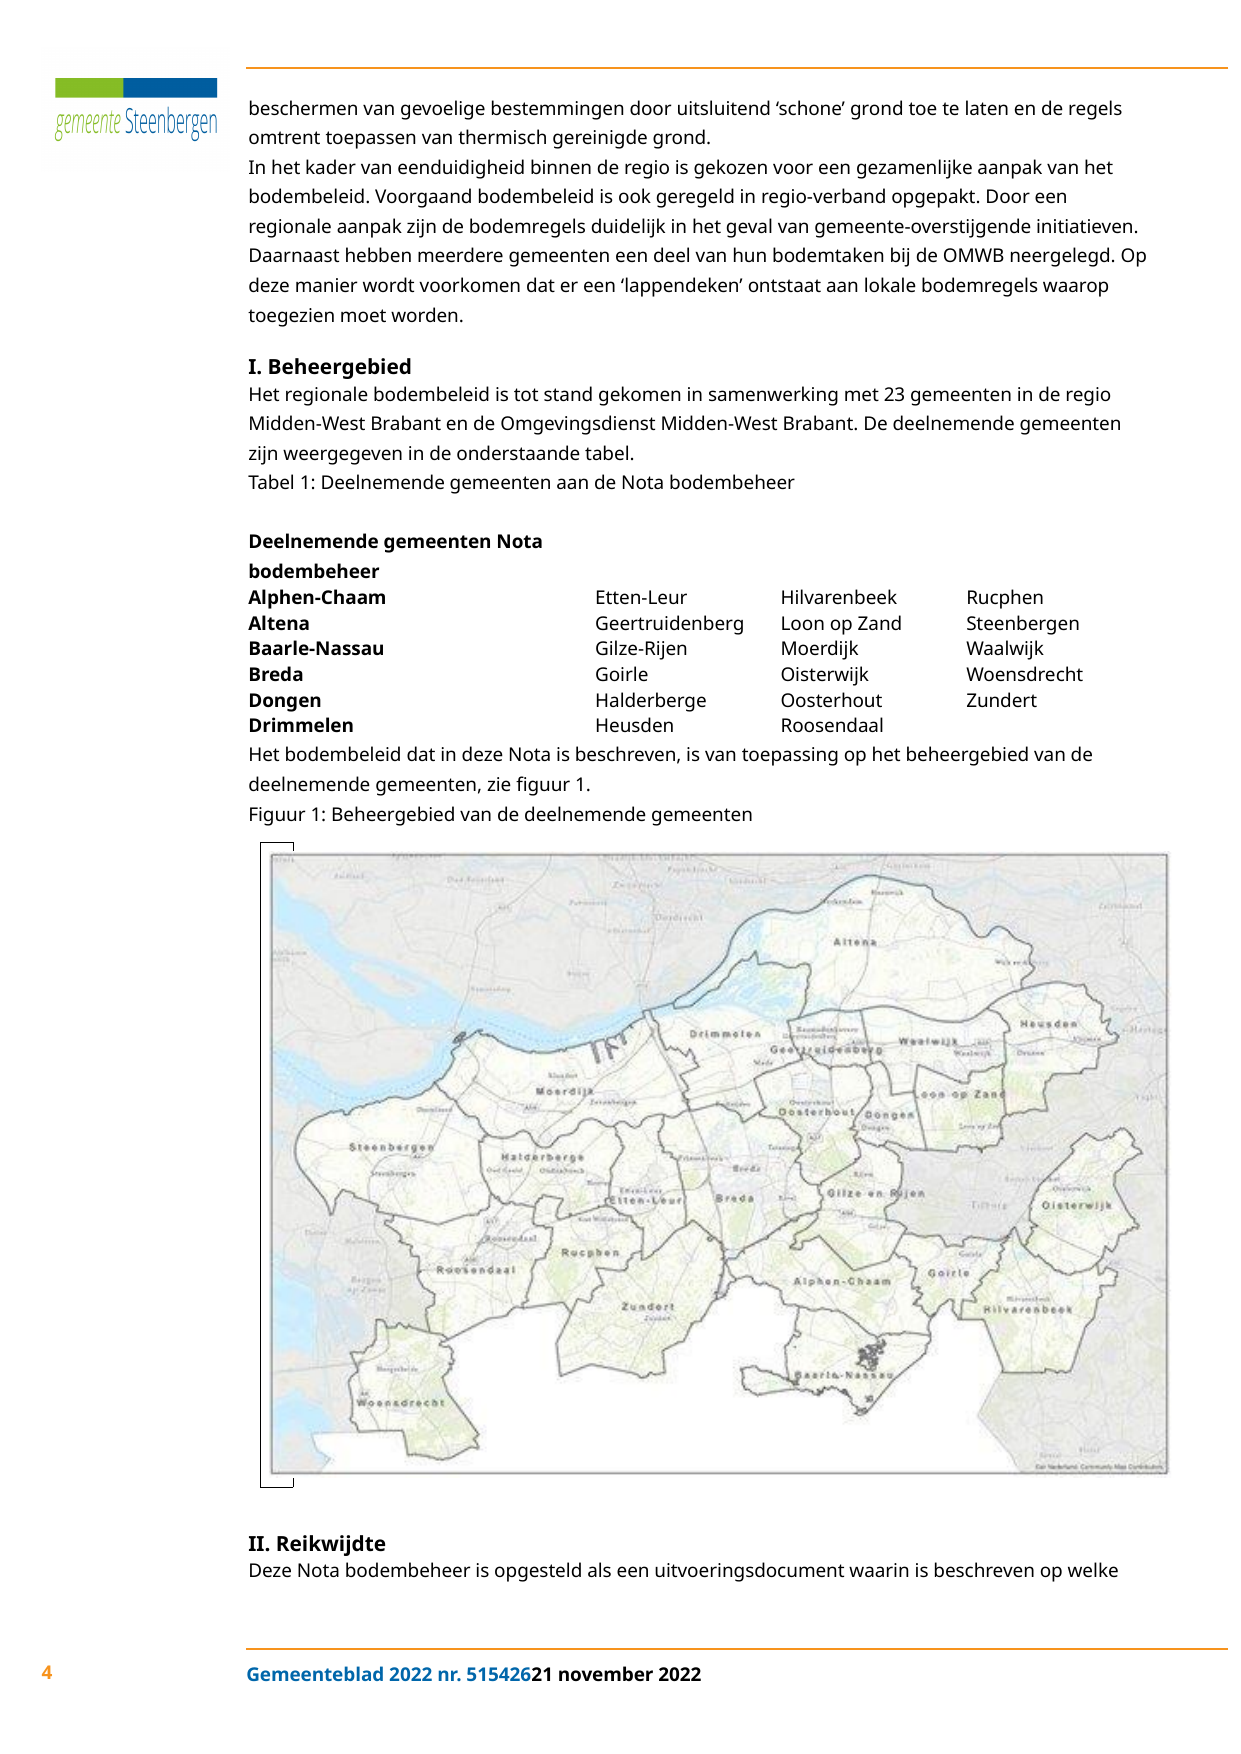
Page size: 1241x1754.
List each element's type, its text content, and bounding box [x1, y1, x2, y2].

text Het bodembeleid dat in deze Nota is beschreven, is van toepassing op het beheergebied van de deelnemende gemeenten, zie figuur 1. [248, 742, 1152, 797]
text Het regionale bodembeleid is tot stand gekomen in samenwerking met 23 gemeenten in de regio Midden-West Brabant en de Omgevingsdienst Midden-West Brabant. De deelnemende gemeenten zijn weergegeven in de onderstaande tabel. [248, 381, 1152, 466]
picture [268, 851, 1173, 1478]
table_cell Oosterhout [780, 687, 966, 713]
text II. Reikwijdte [248, 1529, 1152, 1558]
table_cell Zundert [966, 687, 1152, 713]
table_cell Goirle [595, 661, 780, 687]
table_cell Dongen [248, 687, 595, 713]
table_cell Rucphen [966, 584, 1152, 610]
table_cell Woensdrecht [966, 661, 1152, 687]
table_cell Oisterwijk [780, 661, 966, 687]
table_cell Altena [248, 610, 595, 636]
text Deze Nota bodembeheer is opgesteld als een uitvoeringsdocument waarin is beschreven op welke [248, 1558, 1152, 1583]
text In het kader van eenduidigheid binnen de regio is gekozen voor een gezamenlijke aanpak van het bodembeleid. Voorgaand bodembeleid is ook geregeld in regio-verband opgepakt. Door een regionale aanpak zijn de bodemregels duidelijk in het geval van gemeente-overstijgende initiatieven. Daarnaast hebben meerdere gemeenten een deel van hun bodemtaken bij de OMWB neergelegd. Op deze manier wordt voorkomen dat er een ‘lappendeken’ ontstaat aan lokale bodemregels waarop toegezien moet worden. [248, 154, 1152, 328]
text beschermen van gevoelige bestemmingen door uitsluitend ‘schone’ grond toe te laten en de regels omtrent toepassen van thermisch gereinigde grond. [248, 95, 1152, 150]
text Tabel 1: Deelnemende gemeenten aan de Nota bodembeheer [248, 469, 1152, 495]
table_cell Etten-Leur [595, 584, 780, 610]
picture [41, 47, 231, 172]
table_cell Waalwijk [966, 636, 1152, 661]
table_cell Moerdijk [780, 636, 966, 661]
table_cell Drimmelen [248, 713, 595, 738]
table_cell Heusden [595, 713, 780, 738]
table_cell Alphen-Chaam [248, 584, 595, 610]
table_cell Geertruidenberg [595, 610, 780, 636]
text I. Beheergebied [248, 352, 1152, 381]
table_cell Hilvarenbeek [780, 584, 966, 610]
table_cell Roosendaal [780, 713, 966, 738]
table_header Deelnemende gemeenten Nota bodembeheer [248, 529, 595, 584]
table_cell Halderberge [595, 687, 780, 713]
text Figuur 1: Beheergebied van de deelnemende gemeenten [248, 801, 1152, 827]
table_cell Steenbergen [966, 610, 1152, 636]
table_cell Baarle-Nassau [248, 636, 595, 661]
table_cell Breda [248, 661, 595, 687]
table_cell Gilze-Rijen [595, 636, 780, 661]
table_cell Loon op Zand [780, 610, 966, 636]
table_cell [966, 713, 1152, 738]
